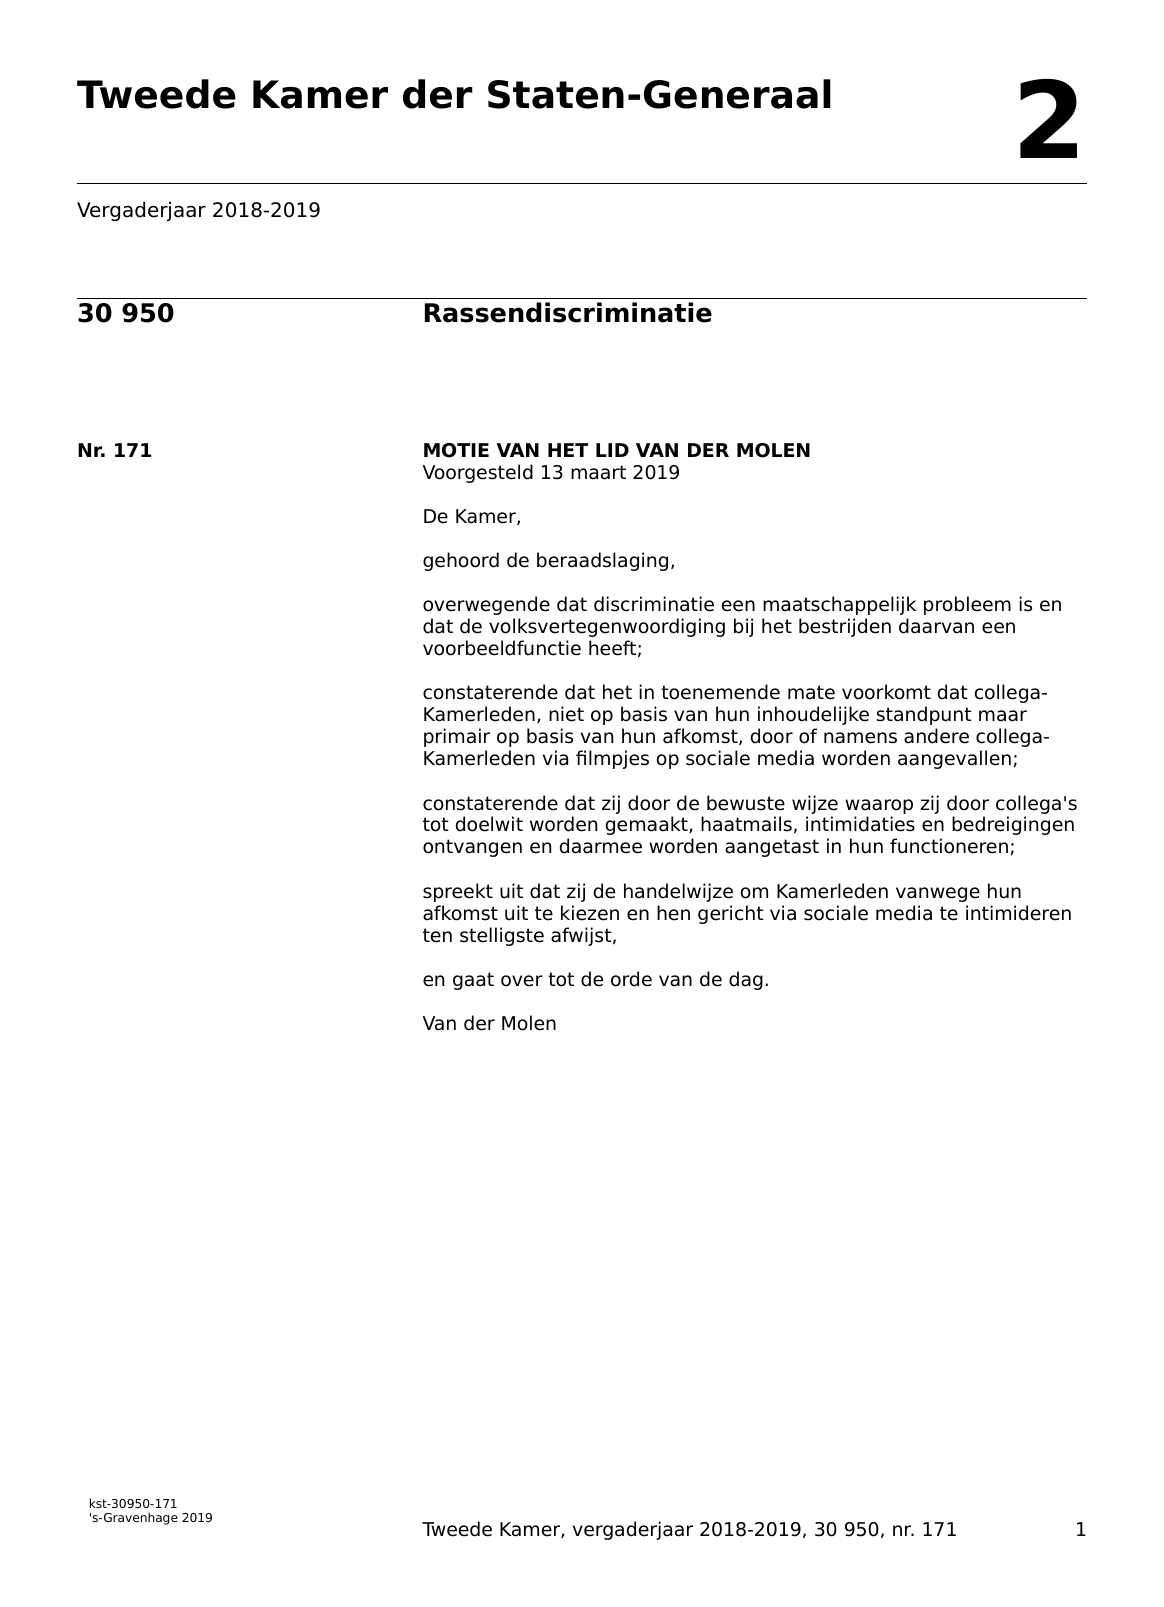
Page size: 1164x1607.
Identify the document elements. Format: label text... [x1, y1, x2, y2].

subtitle Nr. 171 MOTIE VAN HET LID VAN DER MOLEN [77, 440, 1087, 462]
text Van der Molen [422, 1013, 1087, 1035]
text constaterende dat zij door de bewuste wijze waarop zij door collega's tot doelwit worden gemaakt, haatmails, intimidaties en bedreigingen ontvangen en daarmee worden aangetast in hun functioneren; [422, 792, 1087, 858]
text 's-Gravenhage 2019 [88, 1511, 323, 1525]
table_cell Vergaderjaar 2018-2019 [77, 184, 1087, 298]
text kst-30950-171 [88, 1497, 323, 1511]
text spreekt uit dat zij de handelwijze om Kamerleden vanwege hun afkomst uit te kiezen en hen gericht via sociale media te intimideren ten stelligste afwijst, [422, 881, 1087, 946]
subtitle 30 950 Rassendiscriminatie [77, 299, 1087, 329]
text overwegende dat discriminatie een maatschappelijk probleem is en dat de volksvertegenwoordiging bij het bestrijden daarvan een voorbeeldfunctie heeft; [422, 594, 1087, 660]
text gehoord de beraadslaging, [422, 550, 1087, 572]
text Voorgesteld 13 maart 2019 [422, 462, 1087, 484]
text constaterende dat het in toenemende mate voorkomt dat collega-Kamerleden, niet op basis van hun inhoudelijke standpunt maar primair op basis van hun afkomst, door of namens andere collega-Kamerleden via filmpjes op sociale media worden aangevallen; [422, 682, 1087, 770]
text en gaat over tot de orde van de dag. [422, 969, 1087, 991]
text De Kamer, [422, 506, 1087, 528]
table_header 2 [886, 59, 1087, 183]
table_header Tweede Kamer der Staten-Generaal [77, 59, 886, 183]
